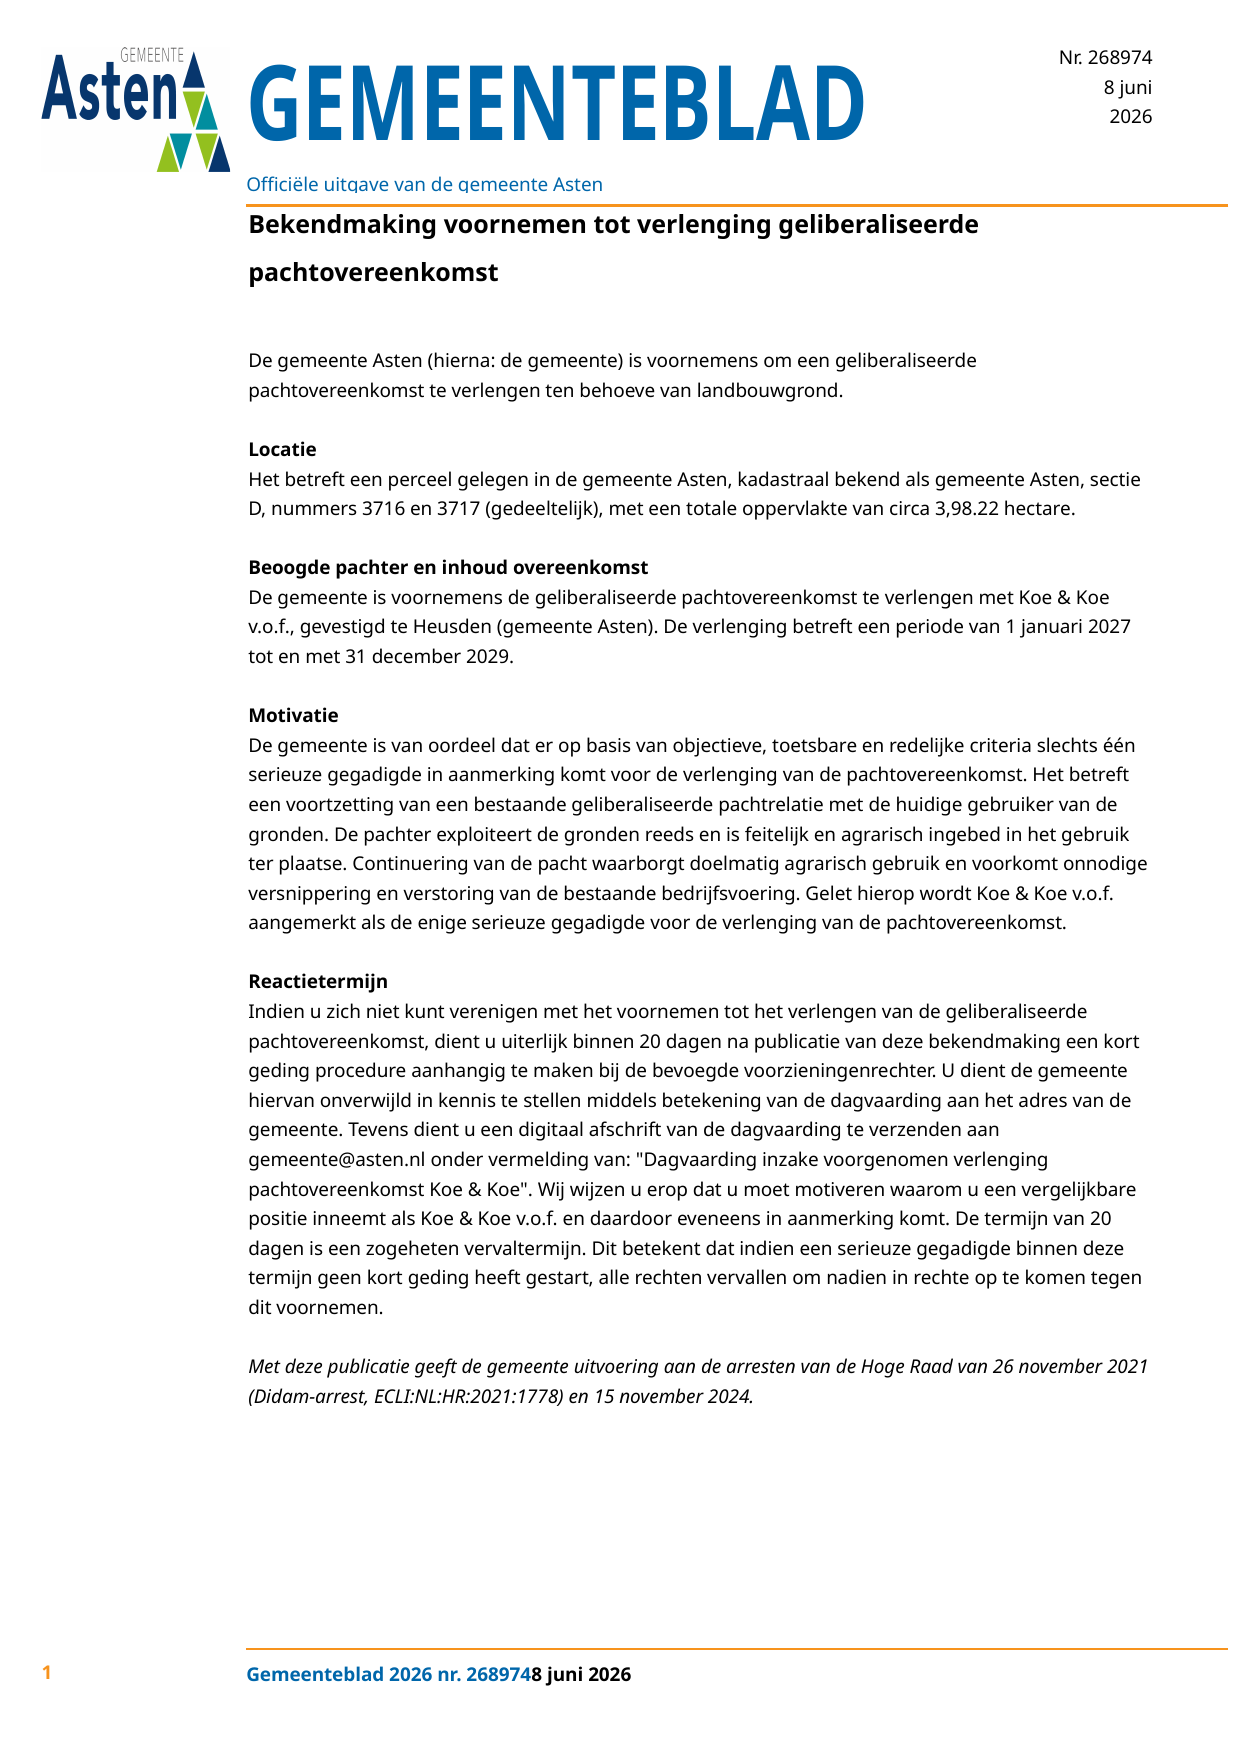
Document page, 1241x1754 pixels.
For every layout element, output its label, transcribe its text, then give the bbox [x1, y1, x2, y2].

picture [41, 47, 231, 172]
text Beoogde pachter en inhoud overeenkomst [248, 554, 1152, 580]
text Het betreft een perceel gelegen in de gemeente Asten, kadastraal bekend als gemeente Asten, sectie D, nummers 3716 en 3717 (gedeeltelijk), met een totale oppervlakte van circa 3,98.22 hectare. [248, 466, 1152, 521]
text Indien u zich niet kunt verenigen met het voornemen tot het verlengen van de geliberaliseerde pachtovereenkomst, dient u uiterlijk binnen 20 dagen na publicatie van deze bekendmaking een kort geding procedure aanhangig te maken bij de bevoegde voorzieningenrechter. U dient de gemeente hiervan onverwijld in kennis te stellen middels betekening van de dagvaarding aan het adres van de gemeente. Tevens dient u een digitaal afschrift van de dagvaarding te verzenden aan gemeente@asten.nl onder vermelding van: "Dagvaarding inzake voorgenomen verlenging pachtovereenkomst Koe & Koe". Wij wijzen u erop dat u moet motiveren waarom u een vergelijkbare positie inneemt als Koe & Koe v.o.f. en daardoor eveneens in aanmerking komt. De termijn van 20 dagen is een zogeheten vervaltermijn. Dit betekent dat indien een serieuze gegadigde binnen deze termijn geen kort geding heeft gestart, alle rechten vervallen om nadien in rechte op te komen tegen dit voornemen. [248, 998, 1152, 1320]
text Bekendmaking voornemen tot verlenging geliberaliseerde pachtovereenkomst [248, 207, 1152, 288]
text Reactietermijn [248, 969, 1152, 994]
text De gemeente is voornemens de geliberaliseerde pachtovereenkomst te verlengen met Koe & Koe v.o.f., gevestigd te Heusden (gemeente Asten). De verlenging betreft een periode van 1 januari 2027 tot en met 31 december 2029. [248, 584, 1152, 669]
text Met deze publicatie geeft de gemeente uitvoering aan de arresten van de Hoge Raad van 26 november 2021 (Didam-arrest, ECLI:NL:HR:2021:1778) en 15 november 2024. [248, 1353, 1152, 1409]
text Motivatie [248, 702, 1152, 728]
text De gemeente is van oordeel dat er op basis van objectieve, toetsbare en redelijke criteria slechts één serieuze gegadigde in aanmerking komt voor de verlenging van de pachtovereenkomst. Het betreft een voortzetting van een bestaande geliberaliseerde pachtrelatie met de huidige gebruiker van de gronden. De pachter exploiteert de gronden reeds en is feitelijk en agrarisch ingebed in het gebruik ter plaatse. Continuering van de pacht waarborgt doelmatig agrarisch gebruik en voorkomt onnodige versnippering en verstoring van de bestaande bedrijfsvoering. Gelet hierop wordt Koe & Koe v.o.f. aangemerkt als de enige serieuze gegadigde voor de verlenging van de pachtovereenkomst. [248, 732, 1152, 935]
text De gemeente Asten (hierna: de gemeente) is voornemens om een geliberaliseerde pachtovereenkomst te verlengen ten behoeve van landbouwgrond. [248, 347, 1152, 403]
text Locatie [248, 436, 1152, 462]
